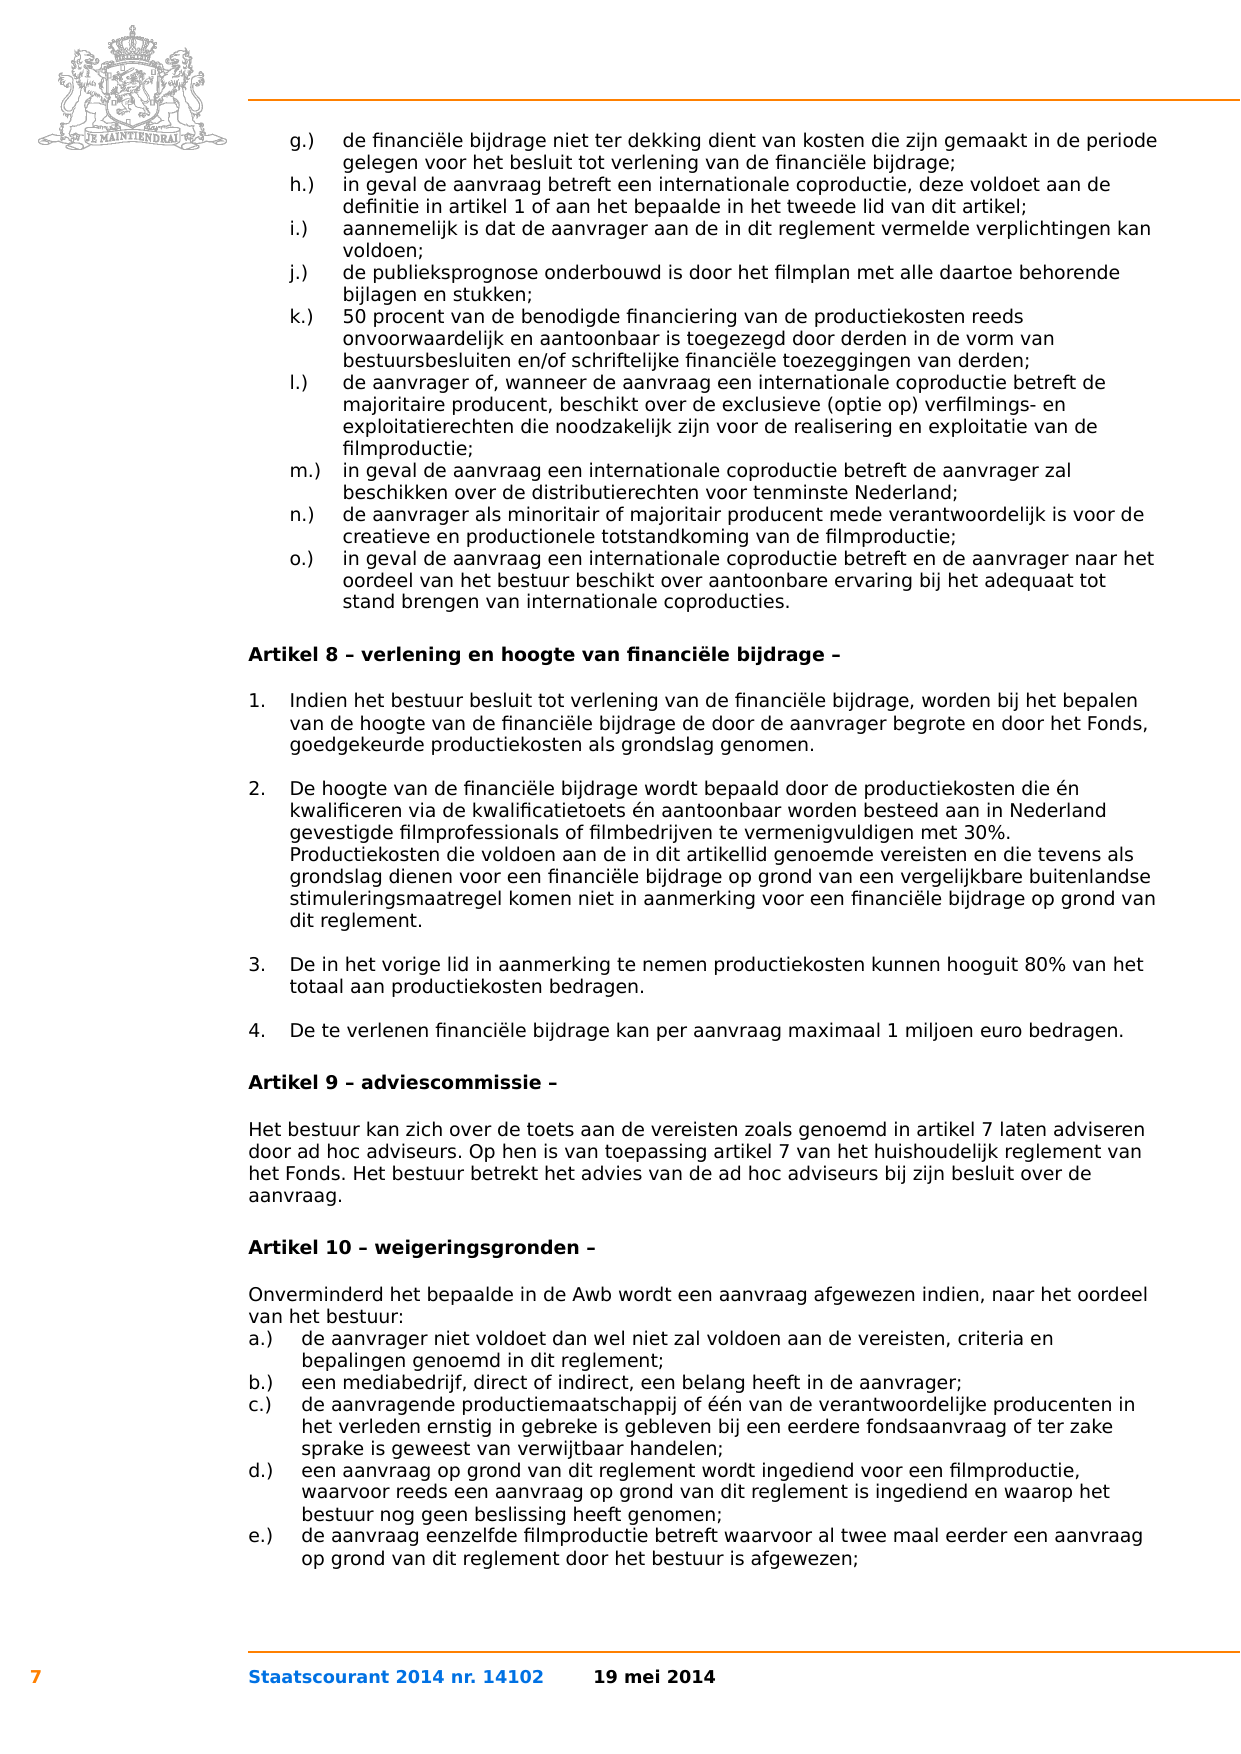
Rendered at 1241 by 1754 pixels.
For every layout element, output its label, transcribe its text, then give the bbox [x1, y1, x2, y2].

text 1. Indien het bestuur besluit tot verlening van de financiële bijdrage, worden bij het bepalen van de hoogte van de financiële bijdrage de door de aanvrager begrote en door het Fonds, goedgekeurde productiekosten als grondslag genomen. [248, 690, 1163, 756]
text 2. De hoogte van de financiële bijdrage wordt bepaald door de productiekosten die én kwalificeren via de kwalificatietoets én aantoonbaar worden besteed aan in Nederland gevestigde filmprofessionals of filmbedrijven te vermenigvuldigen met 30%. Productiekosten die voldoen aan de in dit artikellid genoemde vereisten en die tevens als grondslag dienen voor een financiële bijdrage op grond van een vergelijkbare buitenlandse stimuleringsmaatregel komen niet in aanmerking voor een financiële bijdrage op grond van dit reglement. [248, 778, 1163, 932]
subtitle Artikel 9 – adviescommissie – [248, 1072, 1163, 1094]
text b.) een mediabedrijf, direct of indirect, een belang heeft in de aanvrager; [248, 1372, 1163, 1393]
text Onverminderd het bepaalde in de Awb wordt een aanvraag afgewezen indien, naar het oordeel van het bestuur: [248, 1284, 1163, 1328]
text d.) een aanvraag op grond van dit reglement wordt ingediend voor een filmproductie, waarvoor reeds een aanvraag op grond van dit reglement is ingediend en waarop het bestuur nog geen beslissing heeft genomen; [248, 1459, 1163, 1525]
text e.) de aanvraag eenzelfde filmproductie betreft waarvoor al twee maal eerder een aanvraag op grond van dit reglement door het bestuur is afgewezen; [248, 1525, 1163, 1569]
text o.) in geval de aanvraag een internationale coproductie betreft en de aanvrager naar het oordeel van het bestuur beschikt over aantoonbare ervaring bij het adequaat tot stand brengen van internationale coproducties. [289, 547, 1163, 613]
text 3. De in het vorige lid in aanmerking te nemen productiekosten kunnen hooguit 80% van het totaal aan productiekosten bedragen. [248, 954, 1163, 998]
text 4. De te verlenen financiële bijdrage kan per aanvraag maximaal 1 miljoen euro bedragen. [248, 1020, 1163, 1042]
text i.) aannemelijk is dat de aanvrager aan de in dit reglement vermelde verplichtingen kan voldoen; [289, 218, 1163, 262]
text g.) de financiële bijdrage niet ter dekking dient van kosten die zijn gemaakt in de periode gelegen voor het besluit tot verlening van de financiële bijdrage; [289, 130, 1163, 174]
picture [38, 25, 227, 150]
text k.) 50 procent van de benodigde financiering van de productiekosten reeds onvoorwaardelijk en aantoonbaar is toegezegd door derden in de vorm van bestuursbesluiten en/of schriftelijke financiële toezeggingen van derden; [289, 306, 1163, 372]
text j.) de publieksprognose onderbouwd is door het filmplan met alle daartoe behorende bijlagen en stukken; [289, 262, 1163, 306]
text a.) de aanvrager niet voldoet dan wel niet zal voldoen aan de vereisten, criteria en bepalingen genoemd in dit reglement; [248, 1328, 1163, 1372]
text n.) de aanvrager als minoritair of majoritair producent mede verantwoordelijk is voor de creatieve en productionele totstandkoming van de filmproductie; [289, 503, 1163, 547]
text h.) in geval de aanvraag betreft een internationale coproductie, deze voldoet aan de definitie in artikel 1 of aan het bepaalde in het tweede lid van dit artikel; [289, 174, 1163, 218]
subtitle Artikel 8 – verlening en hoogte van financiële bijdrage – [248, 643, 1163, 665]
text l.) de aanvrager of, wanneer de aanvraag een internationale coproductie betreft de majoritaire producent, beschikt over de exclusieve (optie op) verfilmings- en exploitatierechten die noodzakelijk zijn voor de realisering en exploitatie van de filmproductie; [289, 372, 1163, 459]
subtitle Artikel 10 – weigeringsgronden – [248, 1237, 1163, 1259]
text Het bestuur kan zich over de toets aan de vereisten zoals genoemd in artikel 7 laten adviseren door ad hoc adviseurs. Op hen is van toepassing artikel 7 van het huishoudelijk reglement van het Fonds. Het bestuur betrekt het advies van de ad hoc adviseurs bij zijn besluit over de aanvraag. [248, 1119, 1163, 1207]
text c.) de aanvragende productiemaatschappij of één van de verantwoordelijke producenten in het verleden ernstig in gebreke is gebleven bij een eerdere fondsaanvraag of ter zake sprake is geweest van verwijtbaar handelen; [248, 1393, 1163, 1459]
text m.) in geval de aanvraag een internationale coproductie betreft de aanvrager zal beschikken over de distributierechten voor tenminste Nederland; [289, 459, 1163, 503]
